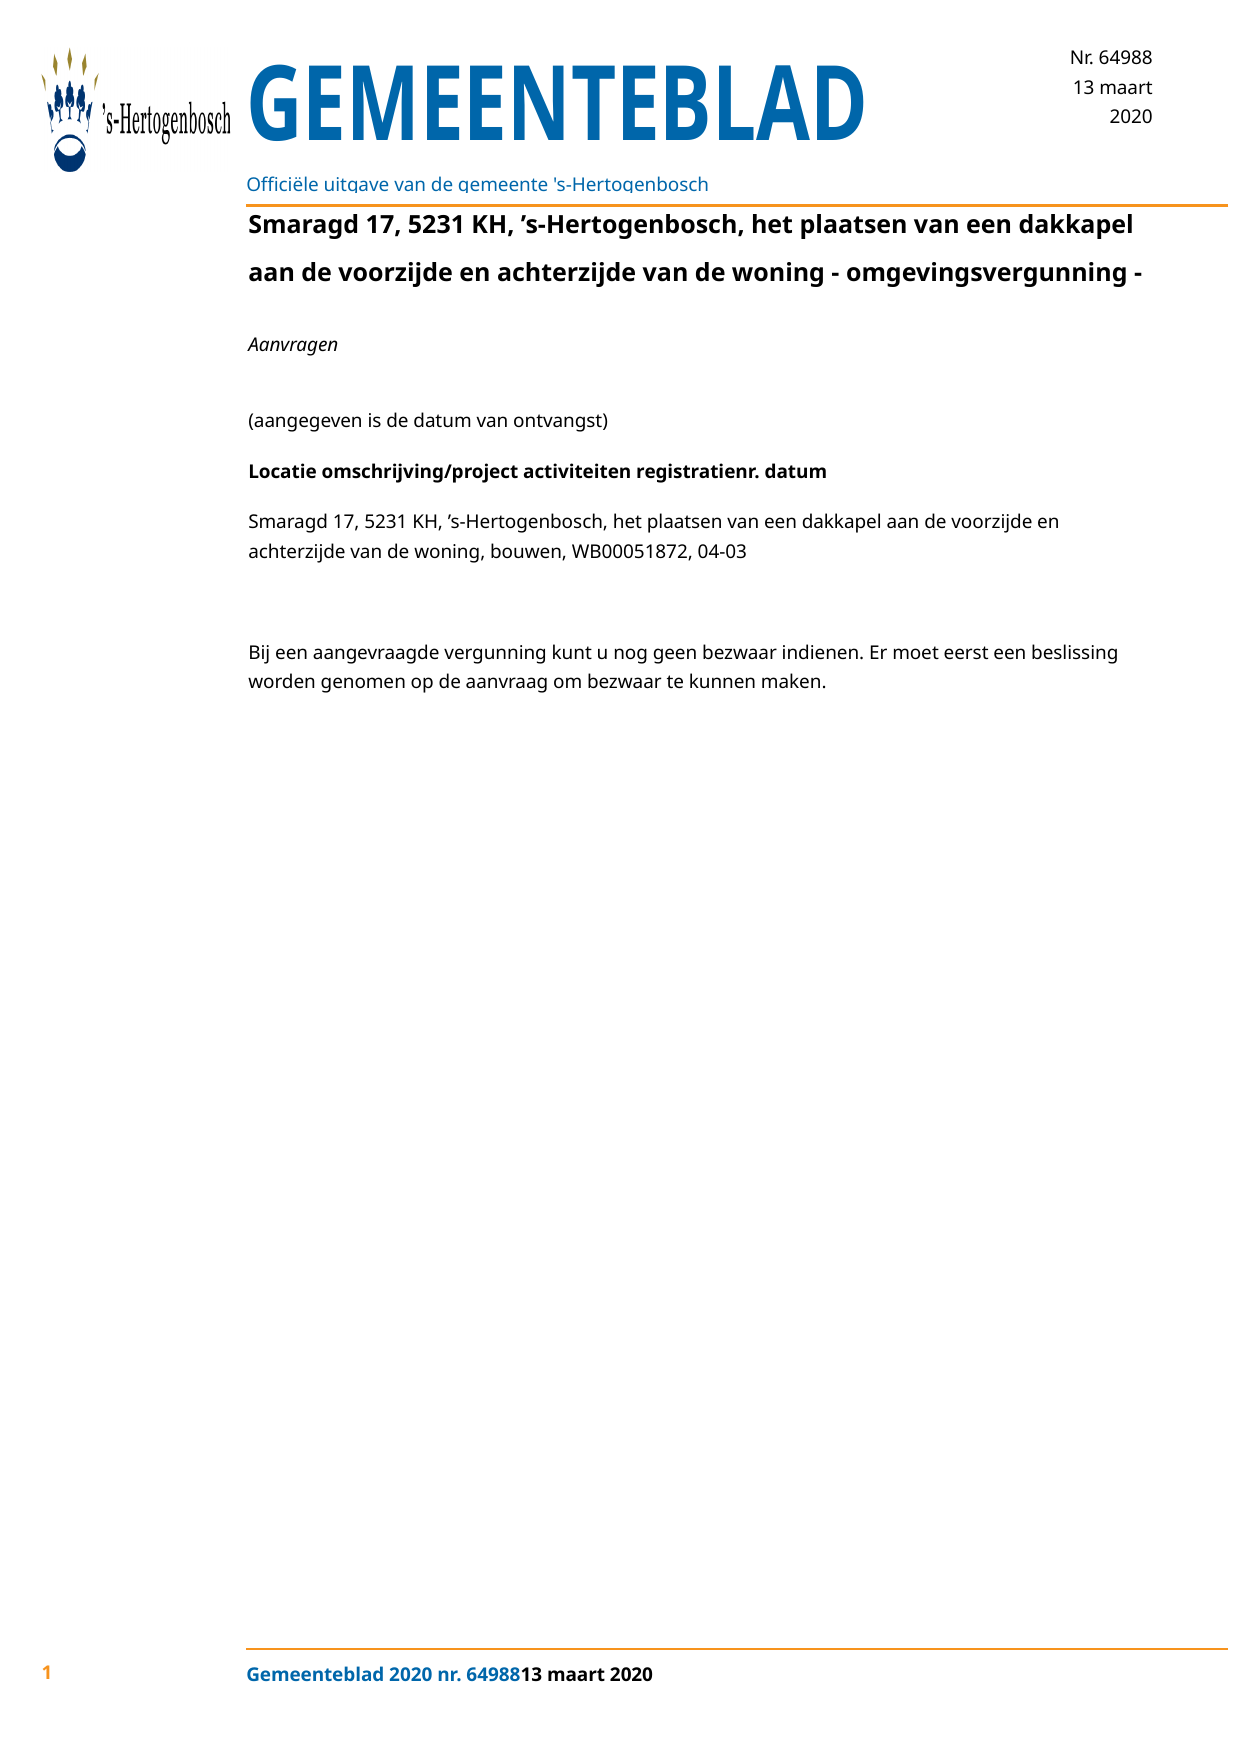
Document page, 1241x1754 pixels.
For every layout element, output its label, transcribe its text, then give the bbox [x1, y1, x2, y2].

picture [41, 47, 231, 172]
text Bij een aangevraagde vergunning kunt u nog geen bezwaar indienen. Er moet eerst een beslissing worden genomen op de aanvraag om bezwaar te kunnen maken. [248, 639, 1152, 694]
text Locatie omschrijving/project activiteiten registratienr. datum [248, 458, 1152, 484]
text Smaragd 17, 5231 KH, ’s-Hertogenbosch, het plaatsen van een dakkapel aan de voorzijde en achterzijde van de woning - omgevingsvergunning - [248, 207, 1152, 288]
text Smaragd 17, 5231 KH, ’s-Hertogenbosch, het plaatsen van een dakkapel aan de voorzijde en achterzijde van de woning, bouwen, WB00051872, 04-03 [248, 508, 1152, 564]
text Aanvragen [248, 331, 1152, 357]
text (aangegeven is de datum van ontvangst) [248, 408, 1152, 433]
